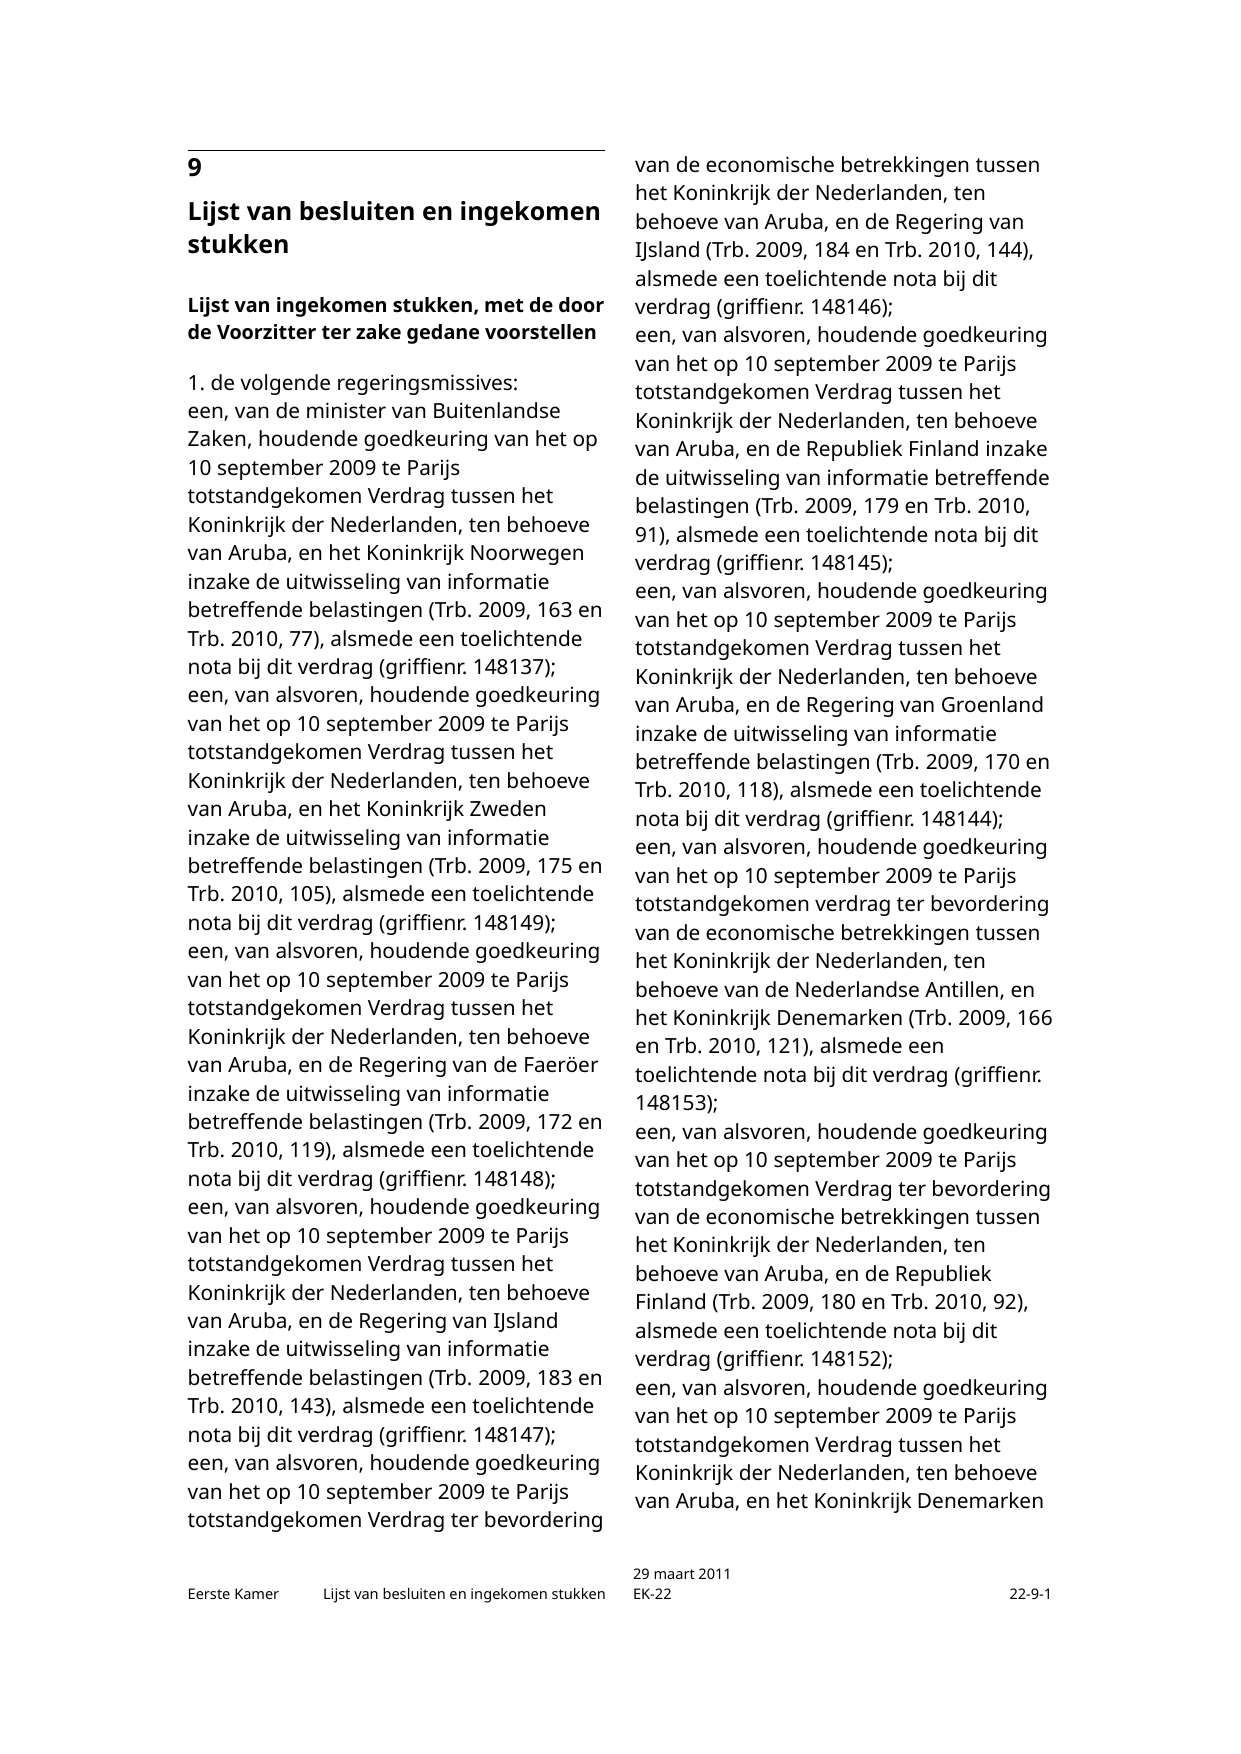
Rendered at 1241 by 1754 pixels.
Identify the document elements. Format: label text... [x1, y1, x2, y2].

text een, van alsvoren, houdende goedkeuring van het op 10 september 2009 te Parijs totstandgekomen Verdrag tussen het Koninkrijk der Nederlanden, ten behoeve van Aruba, en de Republiek Finland inzake de uitwisseling van informatie betreffende belastingen (Trb. 2009, 179 en Trb. 2010, 91), alsmede een toelichtende nota bij dit verdrag (griffienr. 148145); [635, 321, 1053, 577]
subtitle Lijst van ingekomen stukken, met de door de Voorzitter ter zake gedane voorstellen [187, 291, 605, 345]
text een, van alsvoren, houdende goedkeuring van het op 10 september 2009 te Parijs totstandgekomen Verdrag tussen het Koninkrijk der Nederlanden, ten behoeve van Aruba, en het Koninkrijk Denemarken [635, 1373, 1053, 1515]
text een, van alsvoren, houdende goedkeuring van het op 10 september 2009 te Parijs totstandgekomen verdrag ter bevordering van de economische betrekkingen tussen het Koninkrijk der Nederlanden, ten behoeve van de Nederlandse Antillen, en het Koninkrijk Denemarken (Trb. 2009, 166 en Trb. 2010, 121), alsmede een toelichtende nota bij dit verdrag (griffienr. 148153); [635, 832, 1053, 1117]
text 1. de volgende regeringsmissives: [187, 368, 605, 396]
text een, van alsvoren, houdende goedkeuring van het op 10 september 2009 te Parijs totstandgekomen Verdrag ter bevordering van de economische betrekkingen tussen het Koninkrijk der Nederlanden, ten behoeve van Aruba, en de Republiek Finland (Trb. 2009, 180 en Trb. 2010, 92), alsmede een toelichtende nota bij dit verdrag (griffienr. 148152); [635, 1117, 1053, 1373]
text Lijst van besluiten en ingekomen stukken [187, 193, 605, 261]
text een, van alsvoren, houdende goedkeuring van het op 10 september 2009 te Parijs totstandgekomen Verdrag tussen het Koninkrijk der Nederlanden, ten behoeve van Aruba, en het Koninkrijk Zweden inzake de uitwisseling van informatie betreffende belastingen (Trb. 2009, 175 en Trb. 2010, 105), alsmede een toelichtende nota bij dit verdrag (griffienr. 148149); [187, 681, 605, 936]
text een, van alsvoren, houdende goedkeuring van het op 10 september 2009 te Parijs totstandgekomen Verdrag ter bevordering [187, 1448, 605, 1534]
text van de economische betrekkingen tussen het Koninkrijk der Nederlanden, ten behoeve van Aruba, en de Regering van IJsland (Trb. 2009, 184 en Trb. 2010, 144), alsmede een toelichtende nota bij dit verdrag (griffienr. 148146); [635, 150, 1053, 321]
text een, van alsvoren, houdende goedkeuring van het op 10 september 2009 te Parijs totstandgekomen Verdrag tussen het Koninkrijk der Nederlanden, ten behoeve van Aruba, en de Regering van IJsland inzake de uitwisseling van informatie betreffende belastingen (Trb. 2009, 183 en Trb. 2010, 143), alsmede een toelichtende nota bij dit verdrag (griffienr. 148147); [187, 1192, 605, 1448]
text een, van alsvoren, houdende goedkeuring van het op 10 september 2009 te Parijs totstandgekomen Verdrag tussen het Koninkrijk der Nederlanden, ten behoeve van Aruba, en de Regering van Groenland inzake de uitwisseling van informatie betreffende belastingen (Trb. 2009, 170 en Trb. 2010, 118), alsmede een toelichtende nota bij dit verdrag (griffienr. 148144); [635, 577, 1053, 832]
text een, van de minister van Buitenlandse Zaken, houdende goedkeuring van het op 10 september 2009 te Parijs totstandgekomen Verdrag tussen het Koninkrijk der Nederlanden, ten behoeve van Aruba, en het Koninkrijk Noorwegen inzake de uitwisseling van informatie betreffende belastingen (Trb. 2009, 163 en Trb. 2010, 77), alsmede een toelichtende nota bij dit verdrag (griffienr. 148137); [187, 396, 605, 681]
text een, van alsvoren, houdende goedkeuring van het op 10 september 2009 te Parijs totstandgekomen Verdrag tussen het Koninkrijk der Nederlanden, ten behoeve van Aruba, en de Regering van de Faeröer inzake de uitwisseling van informatie betreffende belastingen (Trb. 2009, 172 en Trb. 2010, 119), alsmede een toelichtende nota bij dit verdrag (griffienr. 148148); [187, 936, 605, 1192]
text 9 [187, 151, 605, 184]
